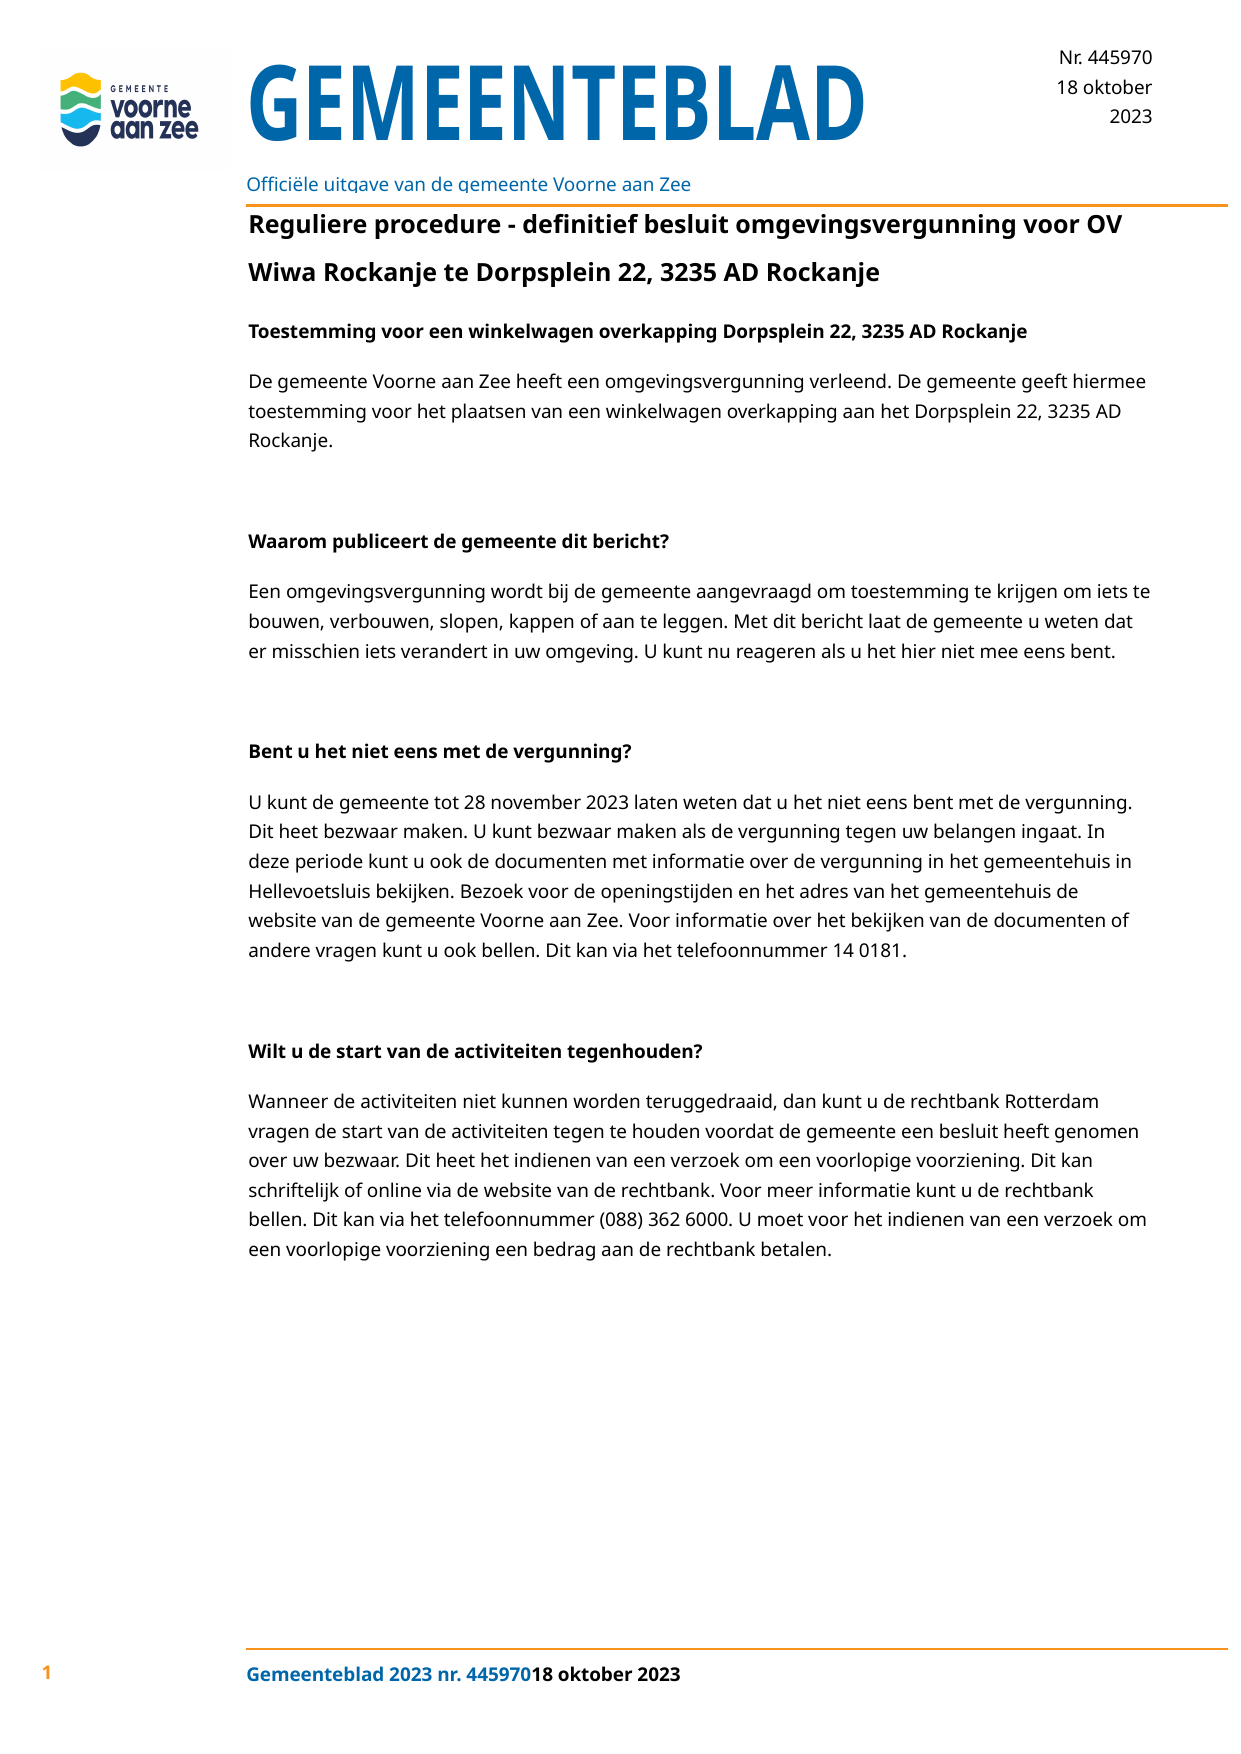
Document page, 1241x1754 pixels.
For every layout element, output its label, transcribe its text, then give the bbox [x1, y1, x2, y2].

text U kunt de gemeente tot 28 november 2023 laten weten dat u het niet eens bent met de vergunning. Dit heet bezwaar maken. U kunt bezwaar maken als de vergunning tegen uw belangen ingaat. In deze periode kunt u ook de documenten met informatie over de vergunning in het gemeentehuis in Hellevoetsluis bekijken. Bezoek voor de openingstijden en het adres van het gemeentehuis de website van de gemeente Voorne aan Zee. Voor informatie over het bekijken van de documenten of andere vragen kunt u ook bellen. Dit kan via het telefoonnummer 14 0181. [248, 789, 1152, 963]
text Wilt u de start van de activiteiten tegenhouden? [248, 1038, 1152, 1064]
text Bent u het niet eens met de vergunning? [248, 739, 1152, 764]
text Wanneer de activiteiten niet kunnen worden teruggedraaid, dan kunt u de rechtbank Rotterdam vragen de start van de activiteiten tegen te houden voordat de gemeente een besluit heeft genomen over uw bezwaar. Dit heet het indienen van een verzoek om een voorlopige voorziening. Dit kan schriftelijk of online via de website van de rechtbank. Voor meer informatie kunt u de rechtbank bellen. Dit kan via het telefoonnummer (088) 362 6000. U moet voor het indienen van een verzoek om een voorlopige voorziening een bedrag aan de rechtbank betalen. [248, 1088, 1152, 1262]
text De gemeente Voorne aan Zee heeft een omgevingsvergunning verleend. De gemeente geeft hiermee toestemming voor het plaatsen van een winkelwagen overkapping aan het Dorpsplein 22, 3235 AD Rockanje. [248, 368, 1152, 453]
text Een omgevingsvergunning wordt bij de gemeente aangevraagd om toestemming te krijgen om iets te bouwen, verbouwen, slopen, kappen of aan te leggen. Met dit bericht laat de gemeente u weten dat er misschien iets verandert in uw omgeving. U kunt nu reageren als u het hier niet mee eens bent. [248, 579, 1152, 664]
text Waarom publiceert de gemeente dit bericht? [248, 528, 1152, 554]
text Toestemming voor een winkelwagen overkapping Dorpsplein 22, 3235 AD Rockanje [248, 318, 1152, 344]
picture [41, 47, 231, 172]
text Reguliere procedure - definitief besluit omgevingsvergunning voor OV Wiwa Rockanje te Dorpsplein 22, 3235 AD Rockanje [248, 207, 1152, 288]
